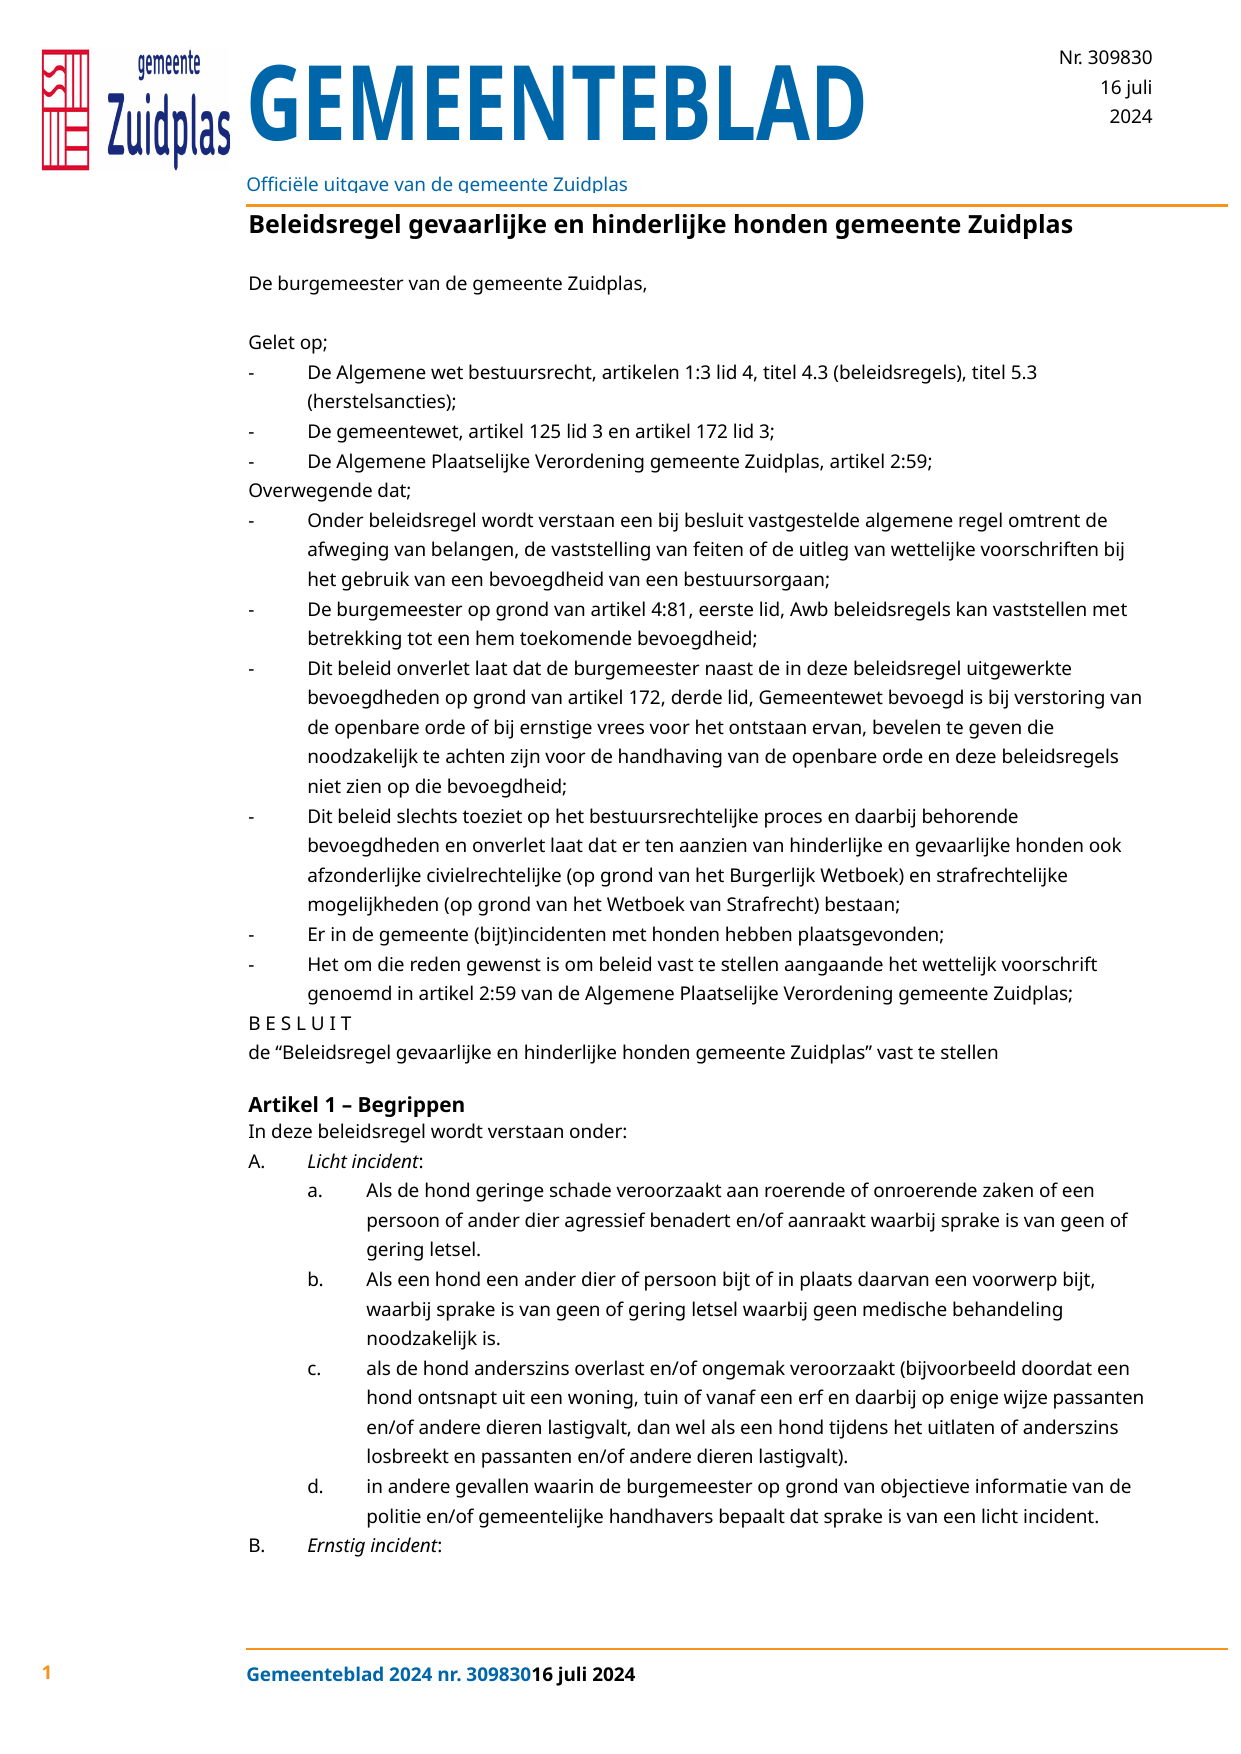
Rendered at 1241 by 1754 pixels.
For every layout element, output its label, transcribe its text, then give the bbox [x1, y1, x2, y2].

list Als een hond een ander dier of persoon bijt of in plaats daarvan een voorwerp bijt, waarbij sprake is van geen of gering letsel waarbij geen medische behandeling noodzakelijk is. [307, 1266, 1152, 1351]
text Gelet op; [248, 329, 1152, 355]
text In deze beleidsregel wordt verstaan onder: [248, 1118, 1152, 1144]
list Onder beleidsregel wordt verstaan een bij besluit vastgestelde algemene regel omtrent de afweging van belangen, de vaststelling van feiten of de uitleg van wettelijke voorschriften bij het gebruik van een bevoegdheid van een bestuursorgaan; [248, 507, 1152, 592]
text B E S L U I T [248, 1010, 1152, 1036]
text Beleidsregel gevaarlijke en hinderlijke honden gemeente Zuidplas [248, 207, 1152, 241]
text De burgemeester van de gemeente Zuidplas, [248, 270, 1152, 296]
list Licht incident: [248, 1148, 1152, 1174]
list Als de hond geringe schade veroorzaakt aan roerende of onroerende zaken of een persoon of ander dier agressief benadert en/of aanraakt waarbij sprake is van geen of gering letsel. [307, 1177, 1152, 1262]
text de “Beleidsregel gevaarlijke en hinderlijke honden gemeente Zuidplas” vast te stellen [248, 1039, 1152, 1065]
list Dit beleid slechts toeziet op het bestuursrechtelijke proces en daarbij behorende bevoegdheden en onverlet laat dat er ten aanzien van hinderlijke en gevaarlijke honden ook afzonderlijke civielrechtelijke (op grond van het Burgerlijk Wetboek) en strafrechtelijke mogelijkheden (op grond van het Wetboek van Strafrecht) bestaan; [248, 803, 1152, 917]
picture [41, 47, 231, 172]
list De Algemene Plaatselijke Verordening gemeente Zuidplas, artikel 2:59; [248, 448, 1152, 473]
list in andere gevallen waarin de burgemeester op grond van objectieve informatie van de politie en/of gemeentelijke handhavers bepaalt dat sprake is van een licht incident. [307, 1473, 1152, 1529]
list als de hond anderszins overlast en/of ongemak veroorzaakt (bijvoorbeeld doordat een hond ontsnapt uit een woning, tuin of vanaf een erf en daarbij op enige wijze passanten en/of andere dieren lastigvalt, dan wel als een hond tijdens het uitlaten of anderszins losbreekt en passanten en/of andere dieren lastigvalt). [307, 1355, 1152, 1469]
list Dit beleid onverlet laat dat de burgemeester naast de in deze beleidsregel uitgewerkte bevoegdheden op grond van artikel 172, derde lid, Gemeentewet bevoegd is bij verstoring van de openbare orde of bij ernstige vrees voor het ontstaan ervan, bevelen te geven die noodzakelijk te achten zijn voor de handhaving van de openbare orde en deze beleidsregels niet zien op die bevoegdheid; [248, 655, 1152, 799]
list Ernstig incident: [248, 1532, 1152, 1558]
list De gemeentewet, artikel 125 lid 3 en artikel 172 lid 3; [248, 418, 1152, 444]
text Overwegende dat; [248, 477, 1152, 503]
list Het om die reden gewenst is om beleid vast te stellen aangaande het wettelijk voorschrift genoemd in artikel 2:59 van de Algemene Plaatselijke Verordening gemeente Zuidplas; [248, 951, 1152, 1006]
list De Algemene wet bestuursrecht, artikelen 1:3 lid 4, titel 4.3 (beleidsregels), titel 5.3 (herstelsancties); [248, 359, 1152, 414]
text Artikel 1 – Begrippen [248, 1090, 1152, 1118]
list Er in de gemeente (bijt)incidenten met honden hebben plaatsgevonden; [248, 921, 1152, 947]
list De burgemeester op grond van artikel 4:81, eerste lid, Awb beleidsregels kan vaststellen met betrekking tot een hem toekomende bevoegdheid; [248, 596, 1152, 651]
